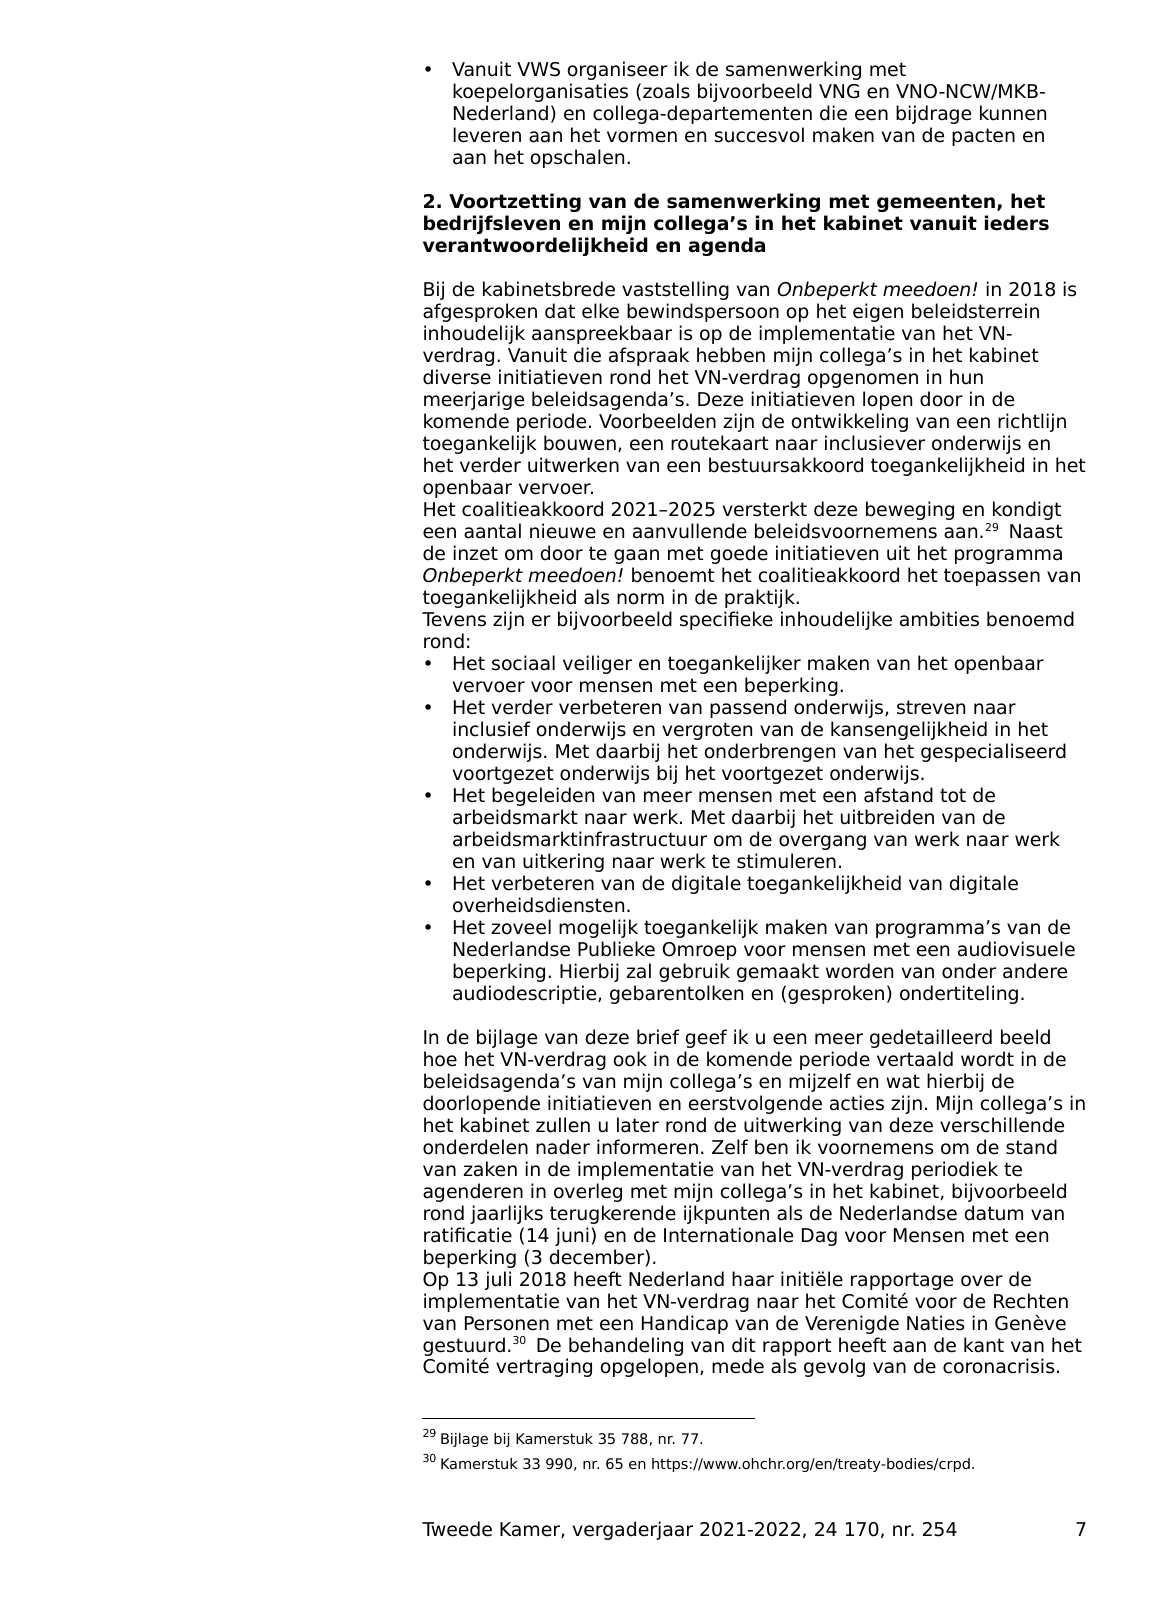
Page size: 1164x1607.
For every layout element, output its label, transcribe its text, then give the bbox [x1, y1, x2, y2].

text • Het begeleiden van meer mensen met een afstand tot de arbeidsmarkt naar werk. Met daarbij het uitbreiden van de arbeidsmarktinfrastructuur om de overgang van werk naar werk en van uitkering naar werk te stimuleren. [422, 785, 1087, 873]
text Kamerstuk 33 990, nr. 65 en https://www.ohchr.org/en/treaty-bodies/crpd. [422, 1452, 1087, 1474]
text In de bijlage van deze brief geef ik u een meer gedetailleerd beeld hoe het VN-verdrag ook in de komende periode vertaald wordt in de beleidsagenda’s van mijn collega’s en mijzelf en wat hierbij de doorlopende initiatieven en eerstvolgende acties zijn. Mijn collega’s in het kabinet zullen u later rond de uitwerking van deze verschillende onderdelen nader informeren. Zelf ben ik voornemens om de stand van zaken in de implementatie van het VN-verdrag periodiek te agenderen in overleg met mijn collega’s in het kabinet, bijvoorbeeld rond jaarlijks terugkerende ijkpunten als de Nederlandse datum van ratificatie (14 juni) en de Internationale Dag voor Mensen met een beperking (3 december). [422, 1027, 1087, 1268]
text • Het verder verbeteren van passend onderwijs, streven naar inclusief onderwijs en vergroten van de kansengelijkheid in het onderwijs. Met daarbij het onderbrengen van het gespecialiseerd voortgezet onderwijs bij het voortgezet onderwijs. [422, 697, 1087, 785]
text Bijlage bij Kamerstuk 35 788, nr. 77. [422, 1427, 1087, 1449]
text • Vanuit VWS organiseer ik de samenwerking met koepelorganisaties (zoals bijvoorbeeld VNG en VNO-NCW/MKB-Nederland) en collega-departementen die een bijdrage kunnen leveren aan het vormen en succesvol maken van de pacten en aan het opschalen. [422, 59, 1087, 169]
text • Het zoveel mogelijk toegankelijk maken van programma’s van de Nederlandse Publieke Omroep voor mensen met een audiovisuele beperking. Hierbij zal gebruik gemaakt worden van onder andere audiodescriptie, gebarentolken en (gesproken) ondertiteling. [422, 917, 1087, 1004]
text • Het verbeteren van de digitale toegankelijkheid van digitale overheidsdiensten. [422, 873, 1087, 917]
text Bij de kabinetsbrede vaststelling van Onbeperkt meedoen! in 2018 is afgesproken dat elke bewindspersoon op het eigen beleidsterrein inhoudelijk aanspreekbaar is op de implementatie van het VN-verdrag. Vanuit die afspraak hebben mijn collega’s in het kabinet diverse initiatieven rond het VN-verdrag opgenomen in hun meerjarige beleidsagenda’s. Deze initiatieven lopen door in de komende periode. Voorbeelden zijn de ontwikkeling van een richtlijn toegankelijk bouwen, een routekaart naar inclusiever onderwijs en het verder uitwerken van een bestuursakkoord toegankelijkheid in het openbaar vervoer. [422, 279, 1087, 499]
subtitle 2. Voortzetting van de samenwerking met gemeenten, het bedrijfsleven en mijn collega’s in het kabinet vanuit ieders verantwoordelijkheid en agenda [422, 191, 1087, 257]
text Het coalitieakkoord 2021–2025 versterkt deze beweging en kondigt een aantal nieuwe en aanvullende beleidsvoornemens aan. Naast de inzet om door te gaan met goede initiatieven uit het programma Onbeperkt meedoen! benoemt het coalitieakkoord het toepassen van toegankelijkheid als norm in de praktijk. [422, 499, 1087, 609]
text Tevens zijn er bijvoorbeeld specifieke inhoudelijke ambities benoemd rond: [422, 609, 1087, 653]
text Op 13 juli 2018 heeft Nederland haar initiële rapportage over de implementatie van het VN-verdrag naar het Comité voor de Rechten van Personen met een Handicap van de Verenigde Naties in Genève gestuurd. De behandeling van dit rapport heeft aan de kant van het Comité vertraging opgelopen, mede als gevolg van de coronacrisis. [422, 1268, 1087, 1378]
text • Het sociaal veiliger en toegankelijker maken van het openbaar vervoer voor mensen met een beperking. [422, 653, 1087, 697]
